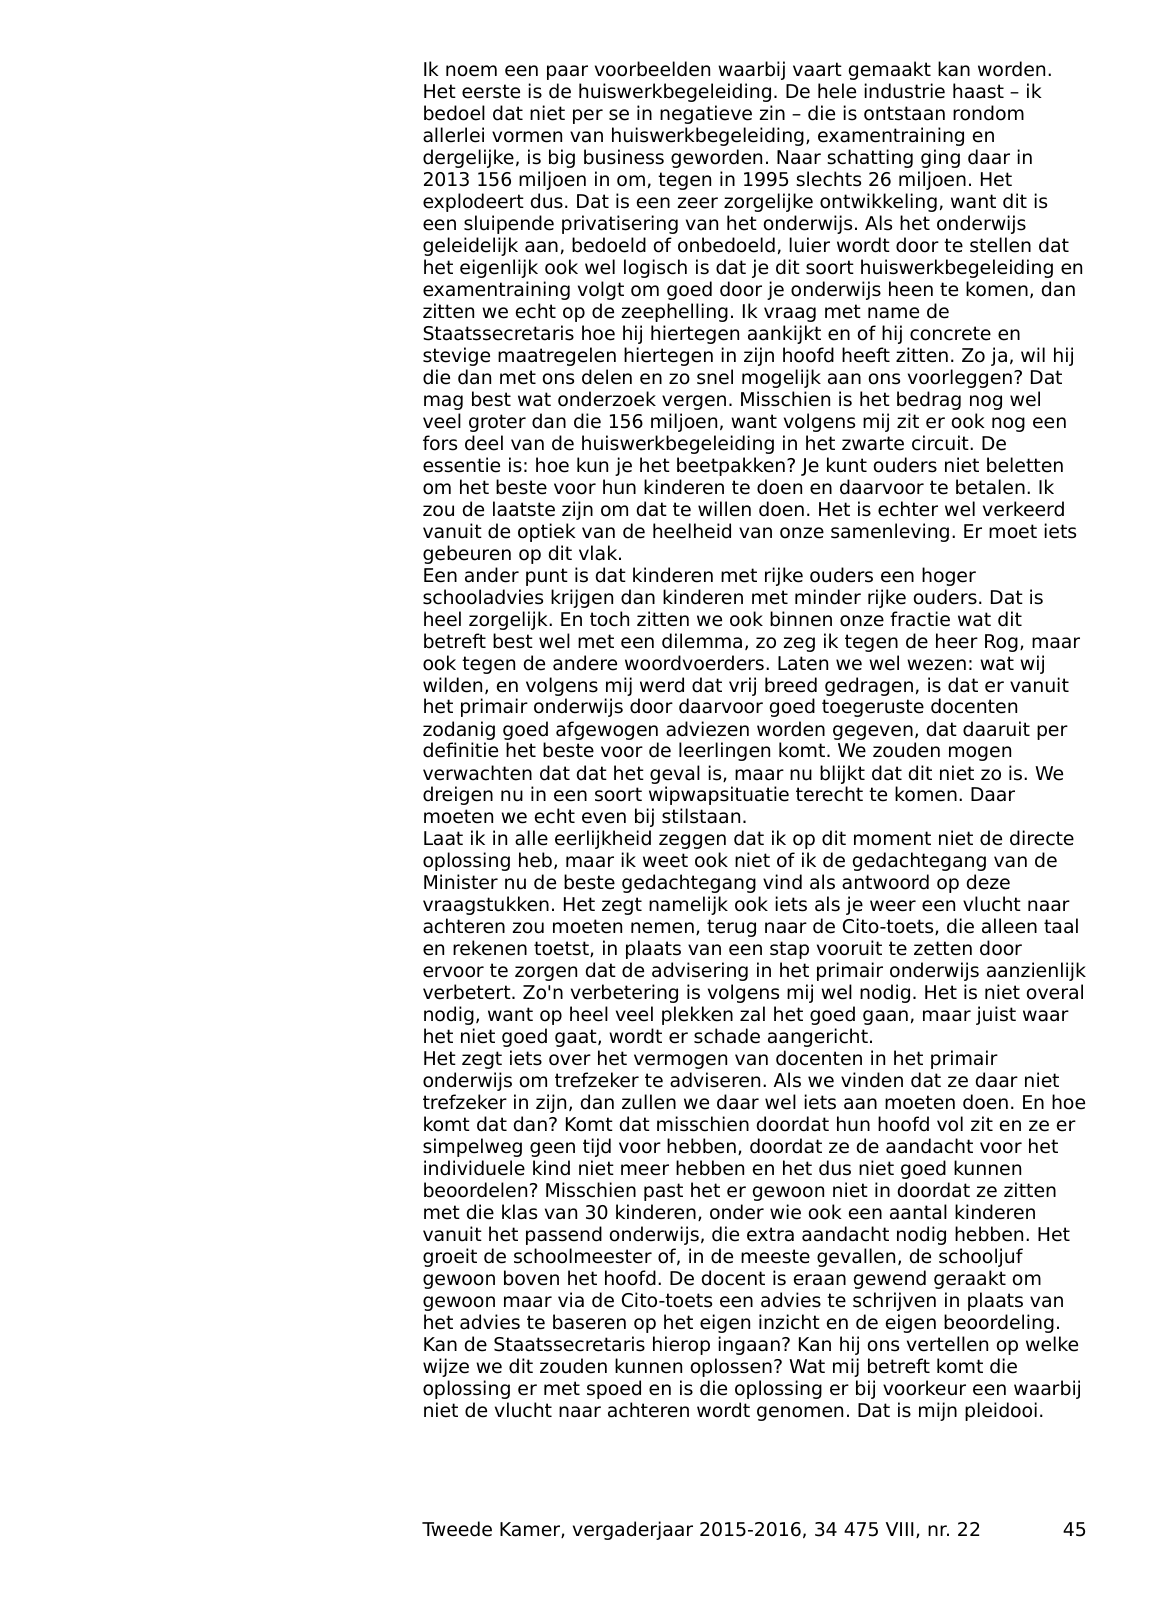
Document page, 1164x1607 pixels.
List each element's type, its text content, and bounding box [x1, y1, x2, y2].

text Laat ik in alle eerlijkheid zeggen dat ik op dit moment niet de directe oplossing heb, maar ik weet ook niet of ik de gedachtegang van de Minister nu de beste gedachtegang vind als antwoord op deze vraagstukken. Het zegt namelijk ook iets als je weer een vlucht naar achteren zou moeten nemen, terug naar de Cito-toets, die alleen taal en rekenen toetst, in plaats van een stap vooruit te zetten door ervoor te zorgen dat de advisering in het primair onderwijs aanzienlijk verbetert. Zo'n verbetering is volgens mij wel nodig. Het is niet overal nodig, want op heel veel plekken zal het goed gaan, maar juist waar het niet goed gaat, wordt er schade aangericht. [422, 828, 1087, 1048]
text Ik noem een paar voorbeelden waarbij vaart gemaakt kan worden. Het eerste is de huiswerkbegeleiding. De hele industrie haast – ik bedoel dat niet per se in negatieve zin – die is ontstaan rondom allerlei vormen van huiswerkbegeleiding, examentraining en dergelijke, is big business geworden. Naar schatting ging daar in 2013 156 miljoen in om, tegen in 1995 slechts 26 miljoen. Het explodeert dus. Dat is een zeer zorgelijke ontwikkeling, want dit is een sluipende privatisering van het onderwijs. Als het onderwijs geleidelijk aan, bedoeld of onbedoeld, luier wordt door te stellen dat het eigenlijk ook wel logisch is dat je dit soort huiswerkbegeleiding en examentraining volgt om goed door je onderwijs heen te komen, dan zitten we echt op de zeephelling. Ik vraag met name de Staatssecretaris hoe hij hiertegen aankijkt en of hij concrete en stevige maatregelen hiertegen in zijn hoofd heeft zitten. Zo ja, wil hij die dan met ons delen en zo snel mogelijk aan ons voorleggen? Dat mag best wat onderzoek vergen. Misschien is het bedrag nog wel veel groter dan die 156 miljoen, want volgens mij zit er ook nog een fors deel van de huiswerkbegeleiding in het zwarte circuit. De essentie is: hoe kun je het beetpakken? Je kunt ouders niet beletten om het beste voor hun kinderen te doen en daarvoor te betalen. Ik zou de laatste zijn om dat te willen doen. Het is echter wel verkeerd vanuit de optiek van de heelheid van onze samenleving. Er moet iets gebeuren op dit vlak. [422, 59, 1087, 564]
text Een ander punt is dat kinderen met rijke ouders een hoger schooladvies krijgen dan kinderen met minder rijke ouders. Dat is heel zorgelijk. En toch zitten we ook binnen onze fractie wat dit betreft best wel met een dilemma, zo zeg ik tegen de heer Rog, maar ook tegen de andere woordvoerders. Laten we wel wezen: wat wij wilden, en volgens mij werd dat vrij breed gedragen, is dat er vanuit het primair onderwijs door daarvoor goed toegeruste docenten zodanig goed afgewogen adviezen worden gegeven, dat daaruit per definitie het beste voor de leerlingen komt. We zouden mogen verwachten dat dat het geval is, maar nu blijkt dat dit niet zo is. We dreigen nu in een soort wipwapsituatie terecht te komen. Daar moeten we echt even bij stilstaan. [422, 564, 1087, 828]
text Het zegt iets over het vermogen van docenten in het primair onderwijs om trefzeker te adviseren. Als we vinden dat ze daar niet trefzeker in zijn, dan zullen we daar wel iets aan moeten doen. En hoe komt dat dan? Komt dat misschien doordat hun hoofd vol zit en ze er simpelweg geen tijd voor hebben, doordat ze de aandacht voor het individuele kind niet meer hebben en het dus niet goed kunnen beoordelen? Misschien past het er gewoon niet in doordat ze zitten met die klas van 30 kinderen, onder wie ook een aantal kinderen vanuit het passend onderwijs, die extra aandacht nodig hebben. Het groeit de schoolmeester of, in de meeste gevallen, de schooljuf gewoon boven het hoofd. De docent is eraan gewend geraakt om gewoon maar via de Cito-toets een advies te schrijven in plaats van het advies te baseren op het eigen inzicht en de eigen beoordeling. Kan de Staatssecretaris hierop ingaan? Kan hij ons vertellen op welke wijze we dit zouden kunnen oplossen? Wat mij betreft komt die oplossing er met spoed en is die oplossing er bij voorkeur een waarbij niet de vlucht naar achteren wordt genomen. Dat is mijn pleidooi. [422, 1048, 1087, 1422]
